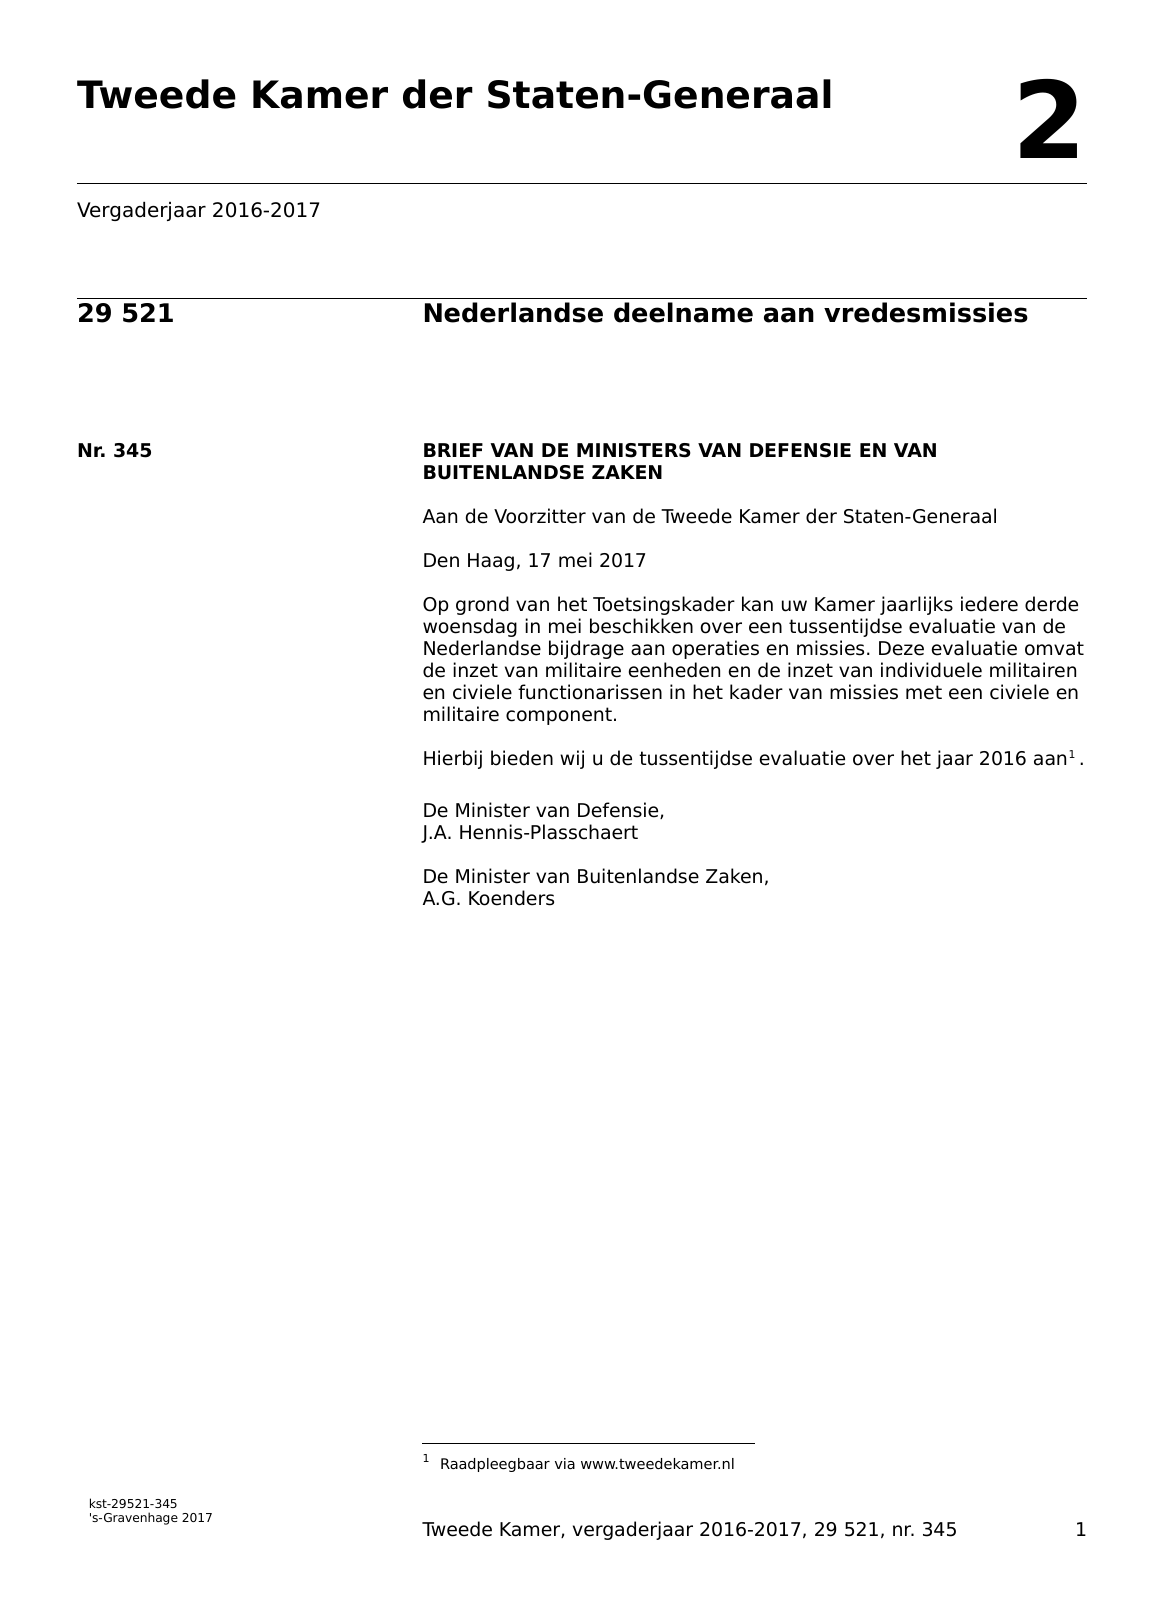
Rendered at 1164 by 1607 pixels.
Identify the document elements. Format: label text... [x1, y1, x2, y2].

text Raadpleegbaar via www.tweedekamer.nl [422, 1452, 1087, 1474]
text Op grond van het Toetsingskader kan uw Kamer jaarlijks iedere derde woensdag in mei beschikken over een tussentijdse evaluatie van de Nederlandse bijdrage aan operaties en missies. Deze evaluatie omvat de inzet van militaire eenheden en de inzet van individuele militairen en civiele functionarissen in het kader van missies met een civiele en militaire component. [422, 594, 1087, 726]
text 's-Gravenhage 2017 [88, 1511, 323, 1525]
table_header Tweede Kamer der Staten-Generaal [77, 59, 886, 183]
subtitle Nr. 345 BRIEF VAN DE MINISTERS VAN DEFENSIE EN VAN BUITENLANDSE ZAKEN [77, 440, 1087, 484]
table_header 2 [886, 59, 1087, 183]
text Aan de Voorzitter van de Tweede Kamer der Staten-Generaal [422, 506, 1087, 528]
text Den Haag, 17 mei 2017 [422, 550, 1087, 572]
subtitle 29 521 Nederlandse deelname aan vredesmissies [77, 299, 1087, 329]
table_cell Vergaderjaar 2016-2017 [77, 184, 1087, 298]
text De Minister van Defensie, J.A. Hennis-Plasschaert [422, 800, 1087, 844]
text De Minister van Buitenlandse Zaken, A.G. Koenders [422, 866, 1087, 910]
text Hierbij bieden wij u de tussentijdse evaluatie over het jaar 2016 aan. [422, 748, 1087, 770]
text kst-29521-345 [88, 1497, 323, 1511]
